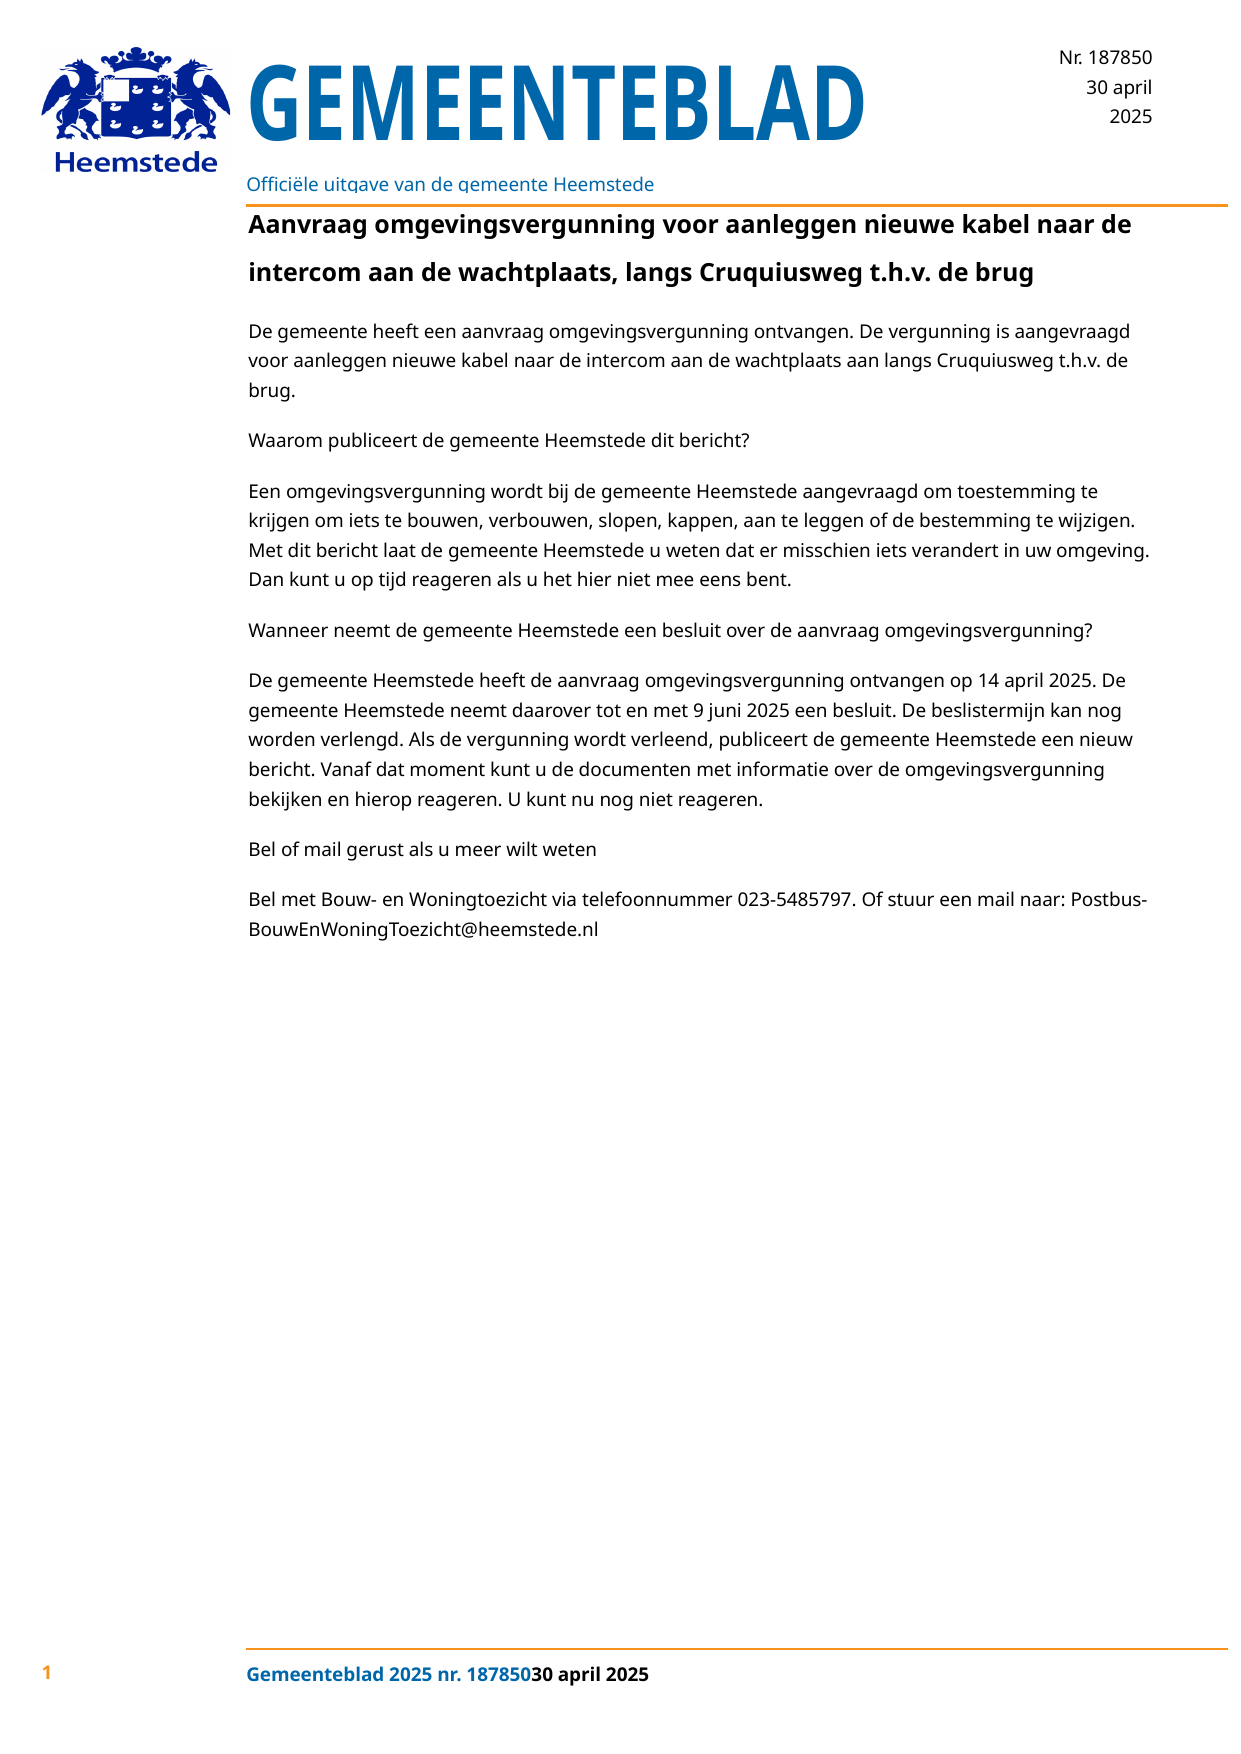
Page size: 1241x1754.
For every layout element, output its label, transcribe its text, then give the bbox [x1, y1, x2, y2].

text Een omgevingsvergunning wordt bij de gemeente Heemstede aangevraagd om toestemming te krijgen om iets te bouwen, verbouwen, slopen, kappen, aan te leggen of de bestemming te wijzigen. Met dit bericht laat de gemeente Heemstede u weten dat er misschien iets verandert in uw omgeving. Dan kunt u op tijd reageren als u het hier niet mee eens bent. [248, 478, 1152, 592]
text Waarom publiceert de gemeente Heemstede dit bericht? [248, 427, 1152, 453]
text Aanvraag omgevingsvergunning voor aanleggen nieuwe kabel naar de intercom aan de wachtplaats, langs Cruquiusweg t.h.v. de brug [248, 207, 1152, 288]
picture [41, 47, 231, 172]
text Wanneer neemt de gemeente Heemstede een besluit over de aanvraag omgevingsvergunning? [248, 617, 1152, 643]
text De gemeente heeft een aanvraag omgevingsvergunning ontvangen. De vergunning is aangevraagd voor aanleggen nieuwe kabel naar de intercom aan de wachtplaats aan langs Cruquiusweg t.h.v. de brug. [248, 318, 1152, 403]
text Bel met Bouw- en Woningtoezicht via telefoonnummer 023-5485797. Of stuur een mail naar: Postbus-BouwEnWoningToezicht@heemstede.nl [248, 887, 1152, 942]
text De gemeente Heemstede heeft de aanvraag omgevingsvergunning ontvangen op 14 april 2025. De gemeente Heemstede neemt daarover tot en met 9 juni 2025 een besluit. De beslistermijn kan nog worden verlengd. Als de vergunning wordt verleend, publiceert de gemeente Heemstede een nieuw bericht. Vanaf dat moment kunt u de documenten met informatie over de omgevingsvergunning bekijken en hierop reageren. U kunt nu nog niet reageren. [248, 667, 1152, 812]
text Bel of mail gerust als u meer wilt weten [248, 836, 1152, 862]
